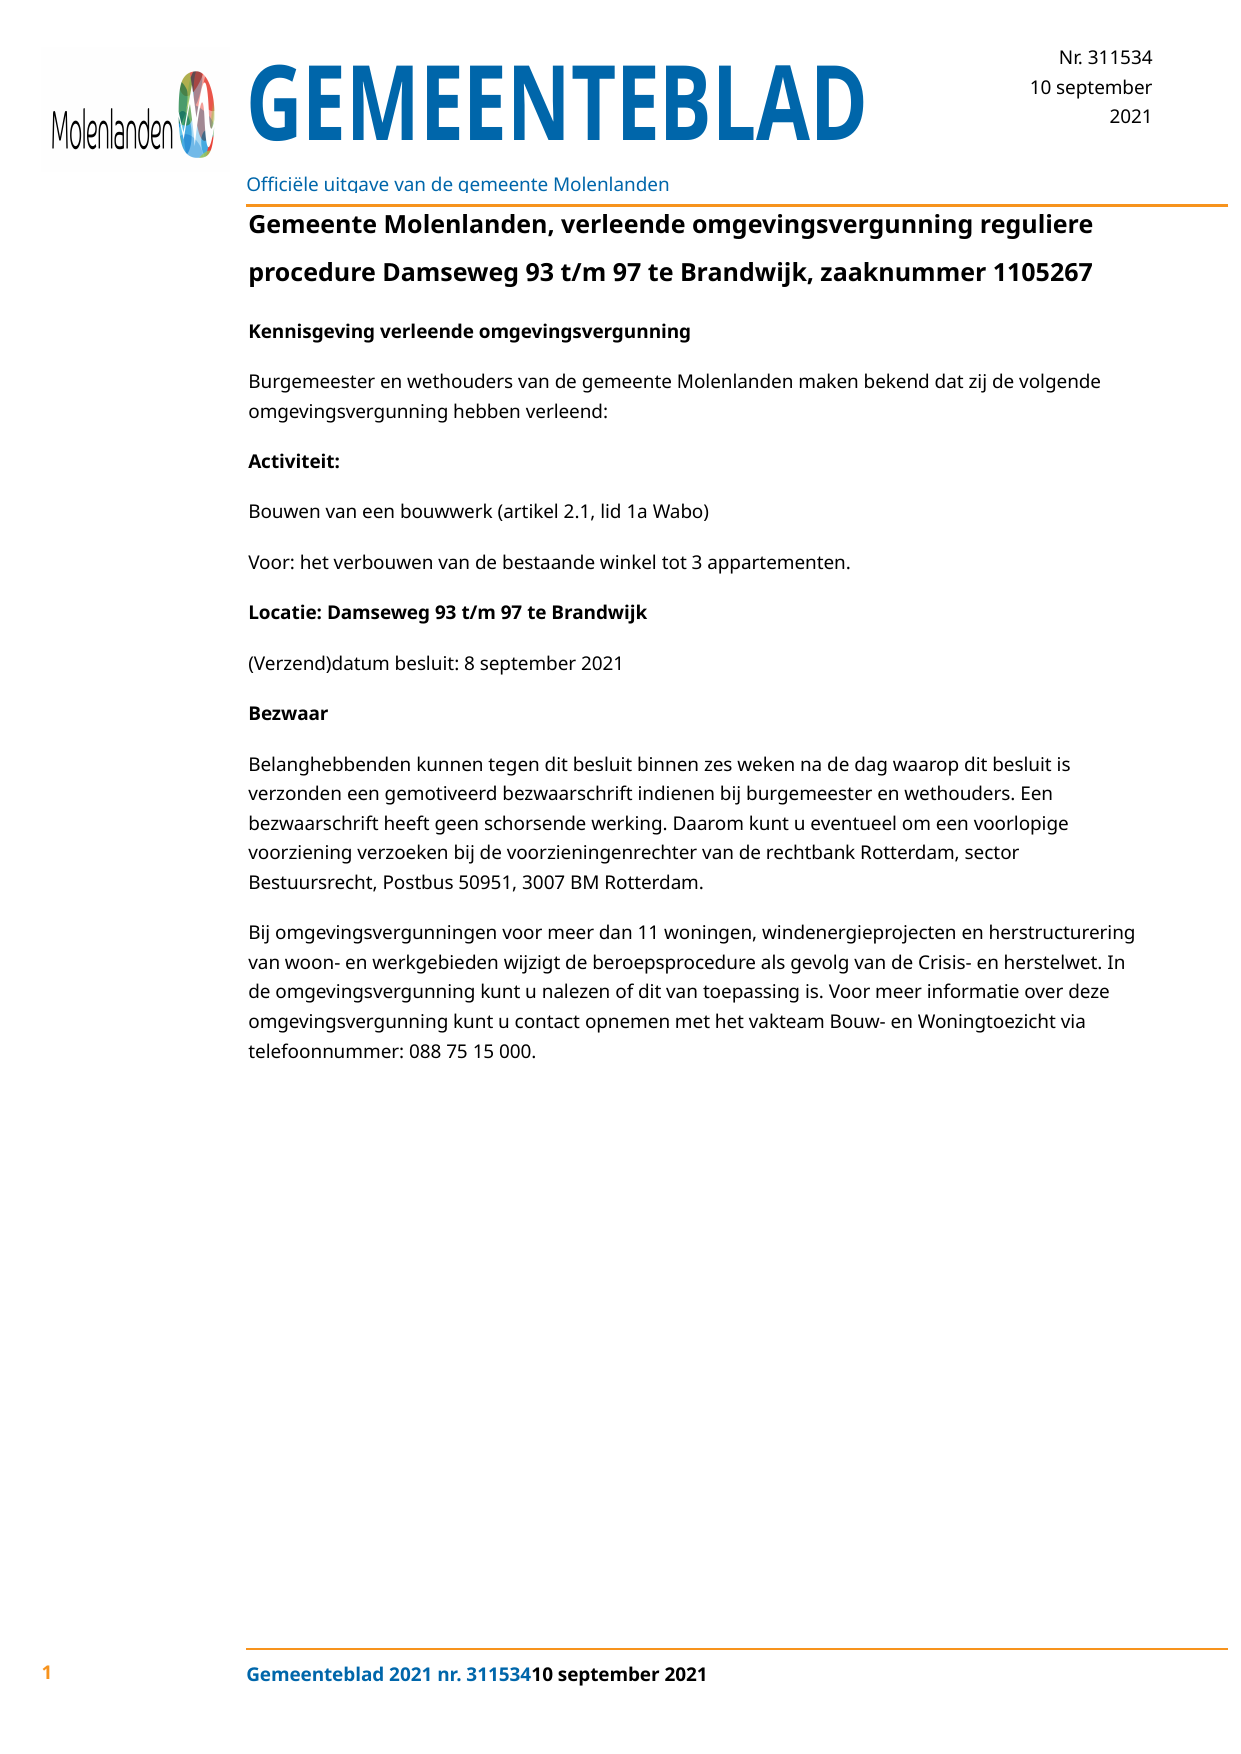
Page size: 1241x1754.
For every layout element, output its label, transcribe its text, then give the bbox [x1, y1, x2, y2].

text Burgemeester en wethouders van de gemeente Molenlanden maken bekend dat zij de volgende omgevingsvergunning hebben verleend: [248, 368, 1152, 424]
text (Verzend)datum besluit: 8 september 2021 [248, 650, 1152, 676]
text Locatie: Damseweg 93 t/m 97 te Brandwijk [248, 599, 1152, 625]
text Bij omgevingsvergunningen voor meer dan 11 woningen, windenergieprojecten en herstructurering van woon- en werkgebieden wijzigt de beroepsprocedure als gevolg van de Crisis- en herstelwet. In de omgevingsvergunning kunt u nalezen of dit van toepassing is. Voor meer informatie over deze omgevingsvergunning kunt u contact opnemen met het vakteam Bouw- en Woningtoezicht via telefoonnummer: 088 75 15 000. [248, 919, 1152, 1064]
text Activiteit: [248, 448, 1152, 474]
text Voor: het verbouwen van de bestaande winkel tot 3 appartementen. [248, 549, 1152, 575]
text Kennisgeving verleende omgevingsvergunning [248, 318, 1152, 344]
picture [41, 47, 231, 172]
text Bouwen van een bouwwerk (artikel 2.1, lid 1a Wabo) [248, 499, 1152, 524]
text Belanghebbenden kunnen tegen dit besluit binnen zes weken na de dag waarop dit besluit is verzonden een gemotiveerd bezwaarschrift indienen bij burgemeester en wethouders. Een bezwaarschrift heeft geen schorsende werking. Daarom kunt u eventueel om een voorlopige voorziening verzoeken bij de voorzieningenrechter van de rechtbank Rotterdam, sector Bestuursrecht, Postbus 50951, 3007 BM Rotterdam. [248, 751, 1152, 895]
text Gemeente Molenlanden, verleende omgevingsvergunning reguliere procedure Damseweg 93 t/m 97 te Brandwijk, zaaknummer 1105267 [248, 207, 1152, 288]
text Bezwaar [248, 700, 1152, 726]
